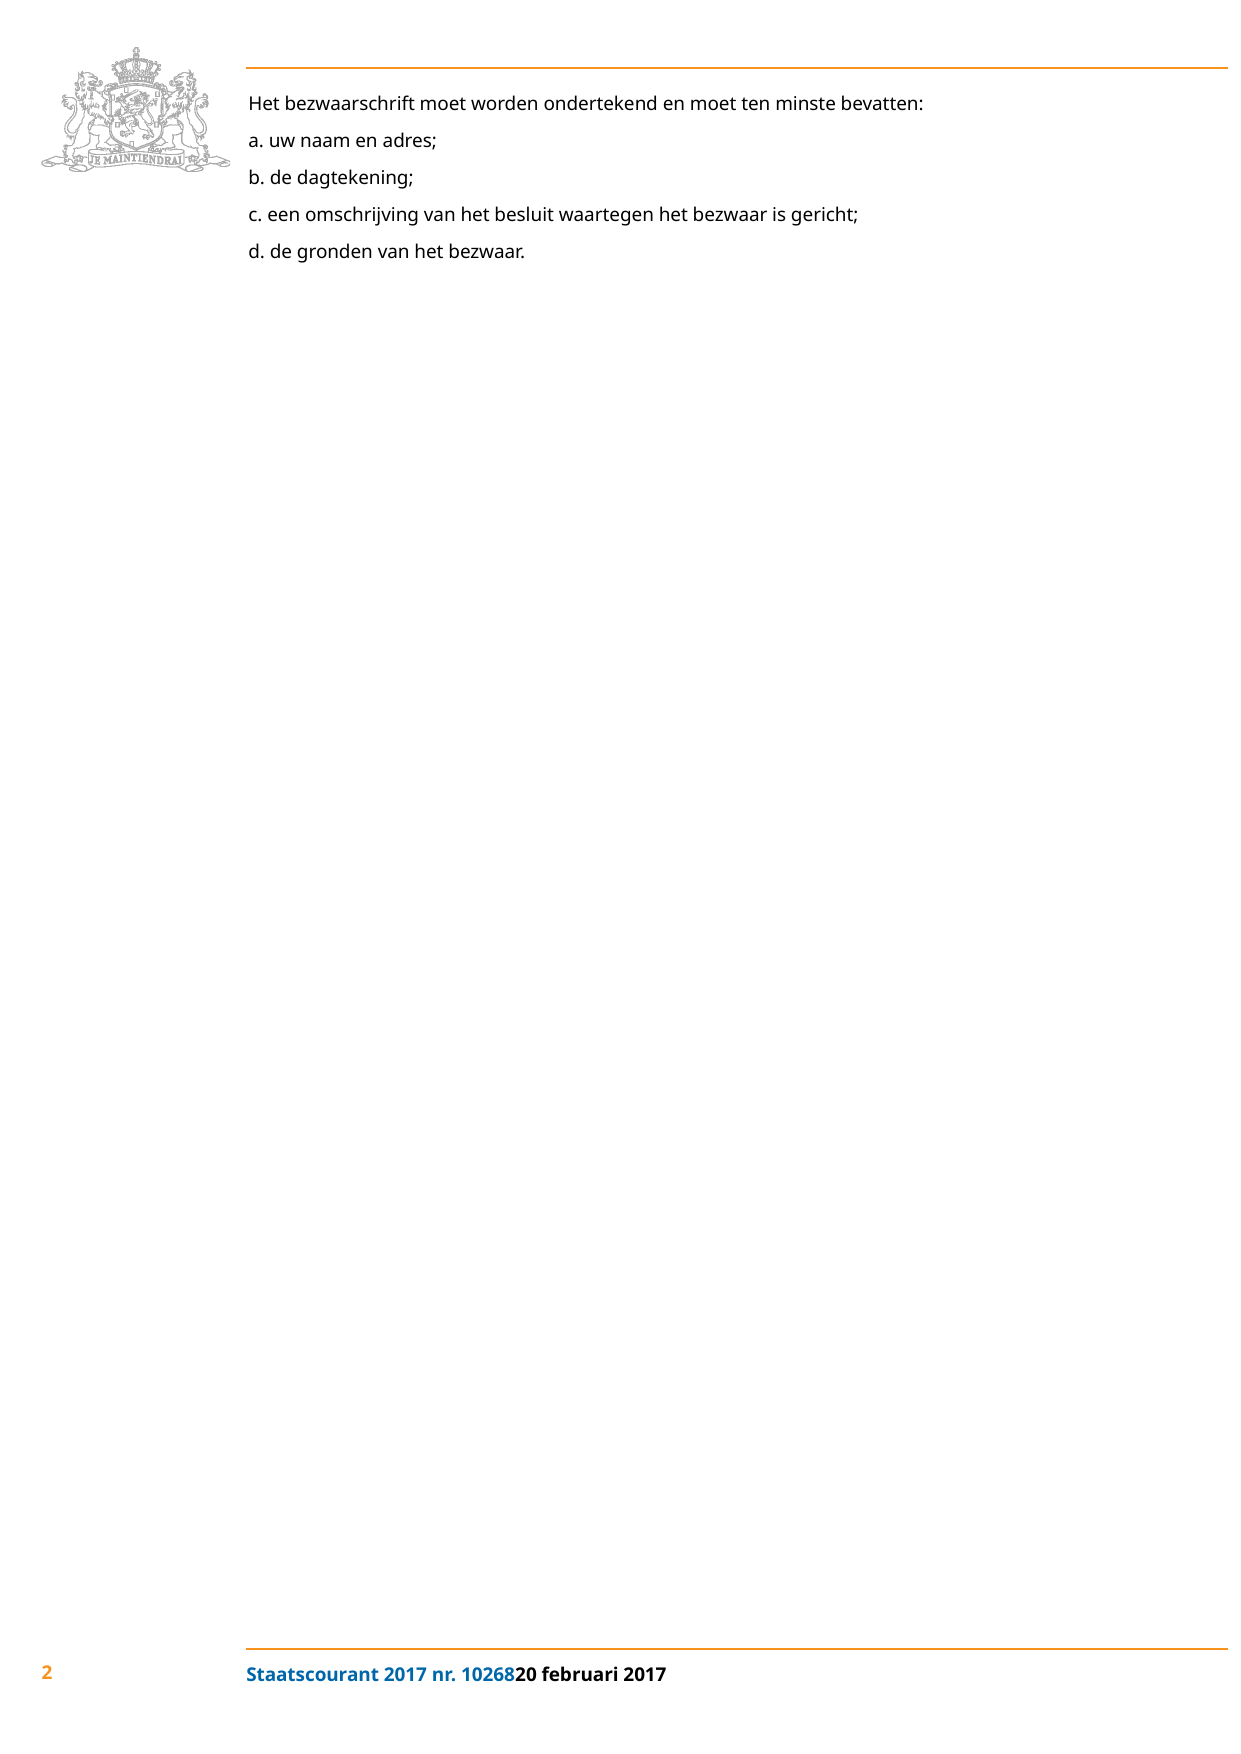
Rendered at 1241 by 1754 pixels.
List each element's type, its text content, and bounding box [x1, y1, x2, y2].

text b. de dagtekening; [248, 169, 1152, 188]
text d. de gronden van het bezwaar. [248, 243, 1152, 262]
picture [41, 47, 231, 172]
text Het bezwaarschrift moet worden ondertekend en moet ten minste bevatten: [248, 95, 1152, 114]
text c. een omschrijving van het besluit waartegen het bezwaar is gericht; [248, 206, 1152, 225]
text a. uw naam en adres; [248, 132, 1152, 151]
